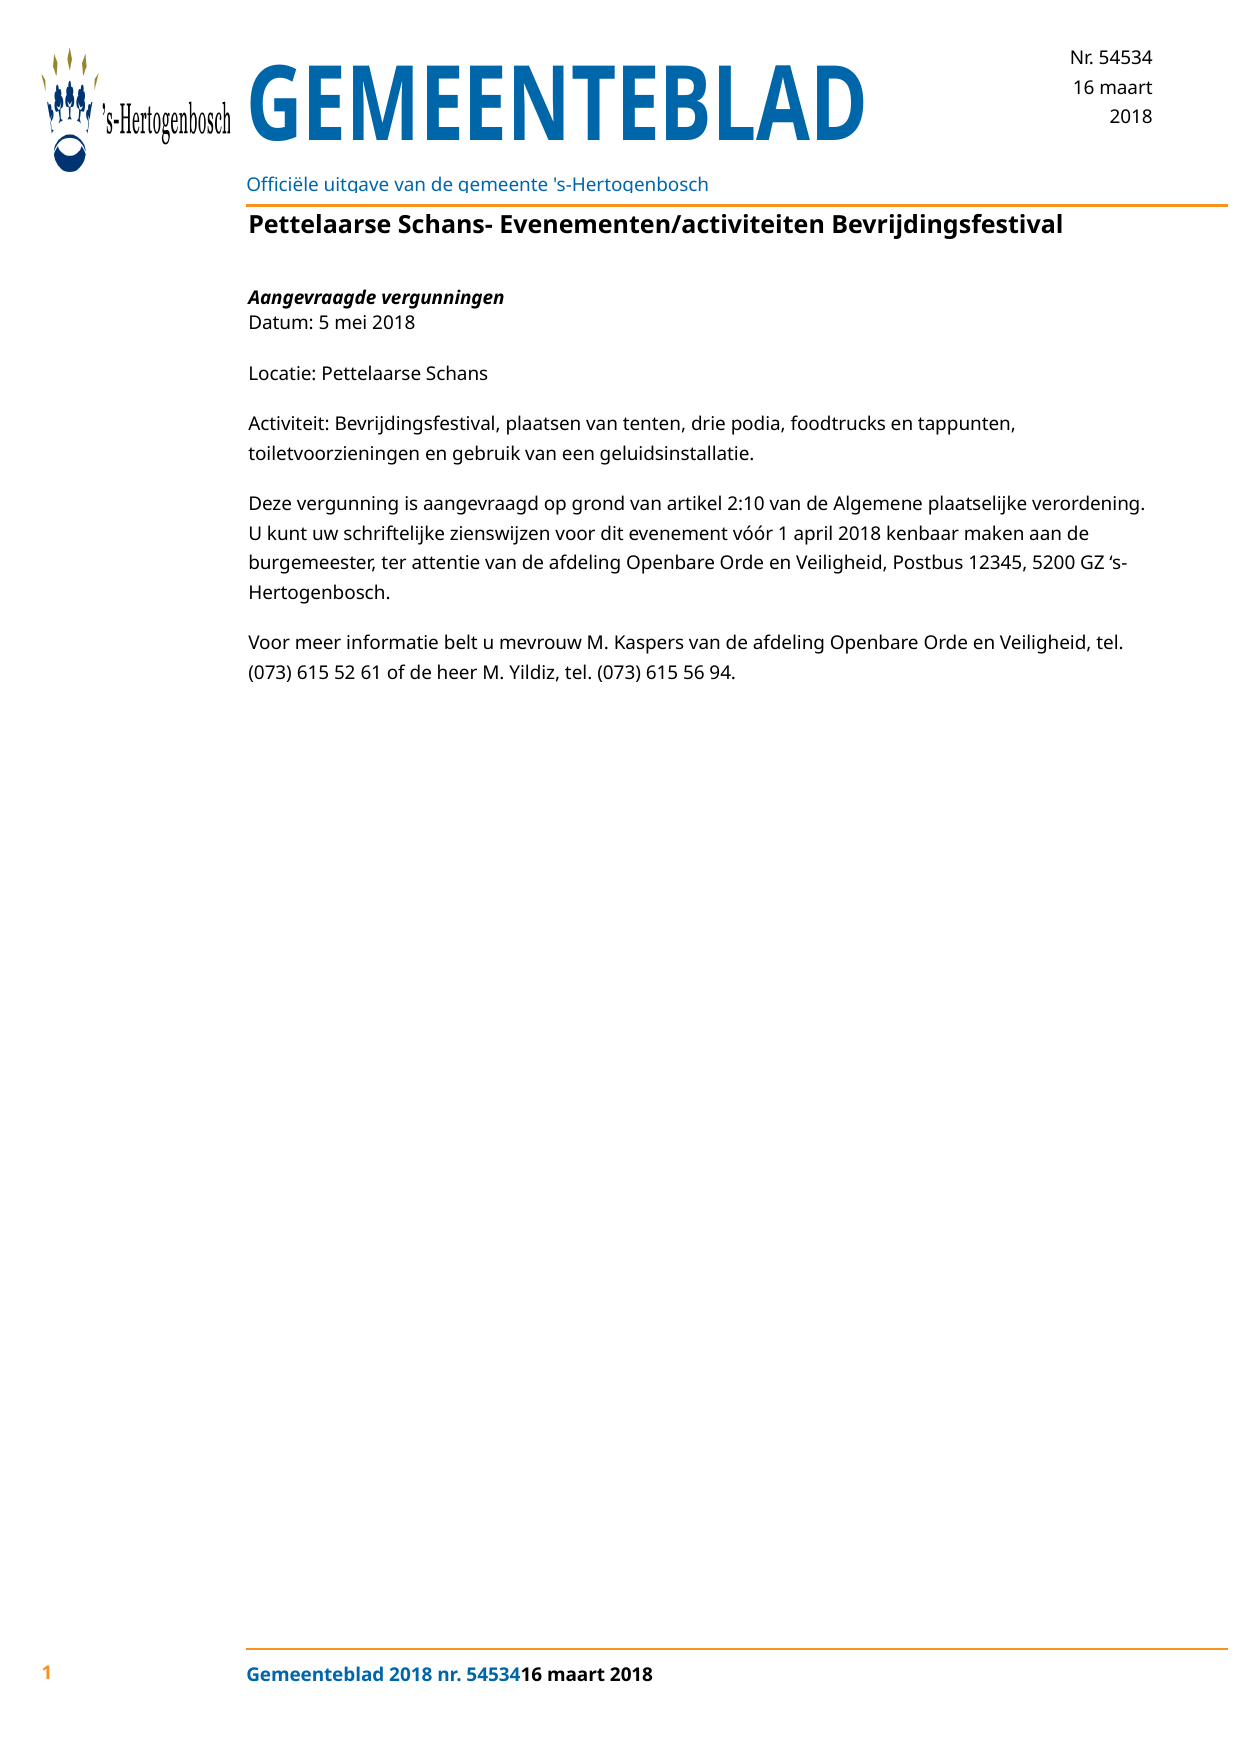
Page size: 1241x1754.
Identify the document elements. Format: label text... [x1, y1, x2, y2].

text Pettelaarse Schans- Evenementen/activiteiten Bevrijdingsfestival [248, 207, 1152, 241]
text Datum: 5 mei 2018 [248, 309, 1152, 335]
text Activiteit: Bevrijdingsfestival, plaatsen van tenten, drie podia, foodtrucks en tappunten, toiletvoorzieningen en gebruik van een geluidsinstallatie. [248, 410, 1152, 466]
picture [41, 47, 231, 172]
text Deze vergunning is aangevraagd op grond van artikel 2:10 van de Algemene plaatselijke verordening. U kunt uw schriftelijke zienswijzen voor dit evenement vóór 1 april 2018 kenbaar maken aan de burgemeester, ter attentie van de afdeling Openbare Orde en Veiligheid, Postbus 12345, 5200 GZ ‘s-Hertogenbosch. [248, 490, 1152, 605]
text Voor meer informatie belt u mevrouw M. Kaspers van de afdeling Openbare Orde en Veiligheid, tel. (073) 615 52 61 of de heer M. Yildiz, tel. (073) 615 56 94. [248, 629, 1152, 685]
text Locatie: Pettelaarse Schans [248, 360, 1152, 386]
text Aangevraagde vergunningen [248, 284, 1152, 309]
